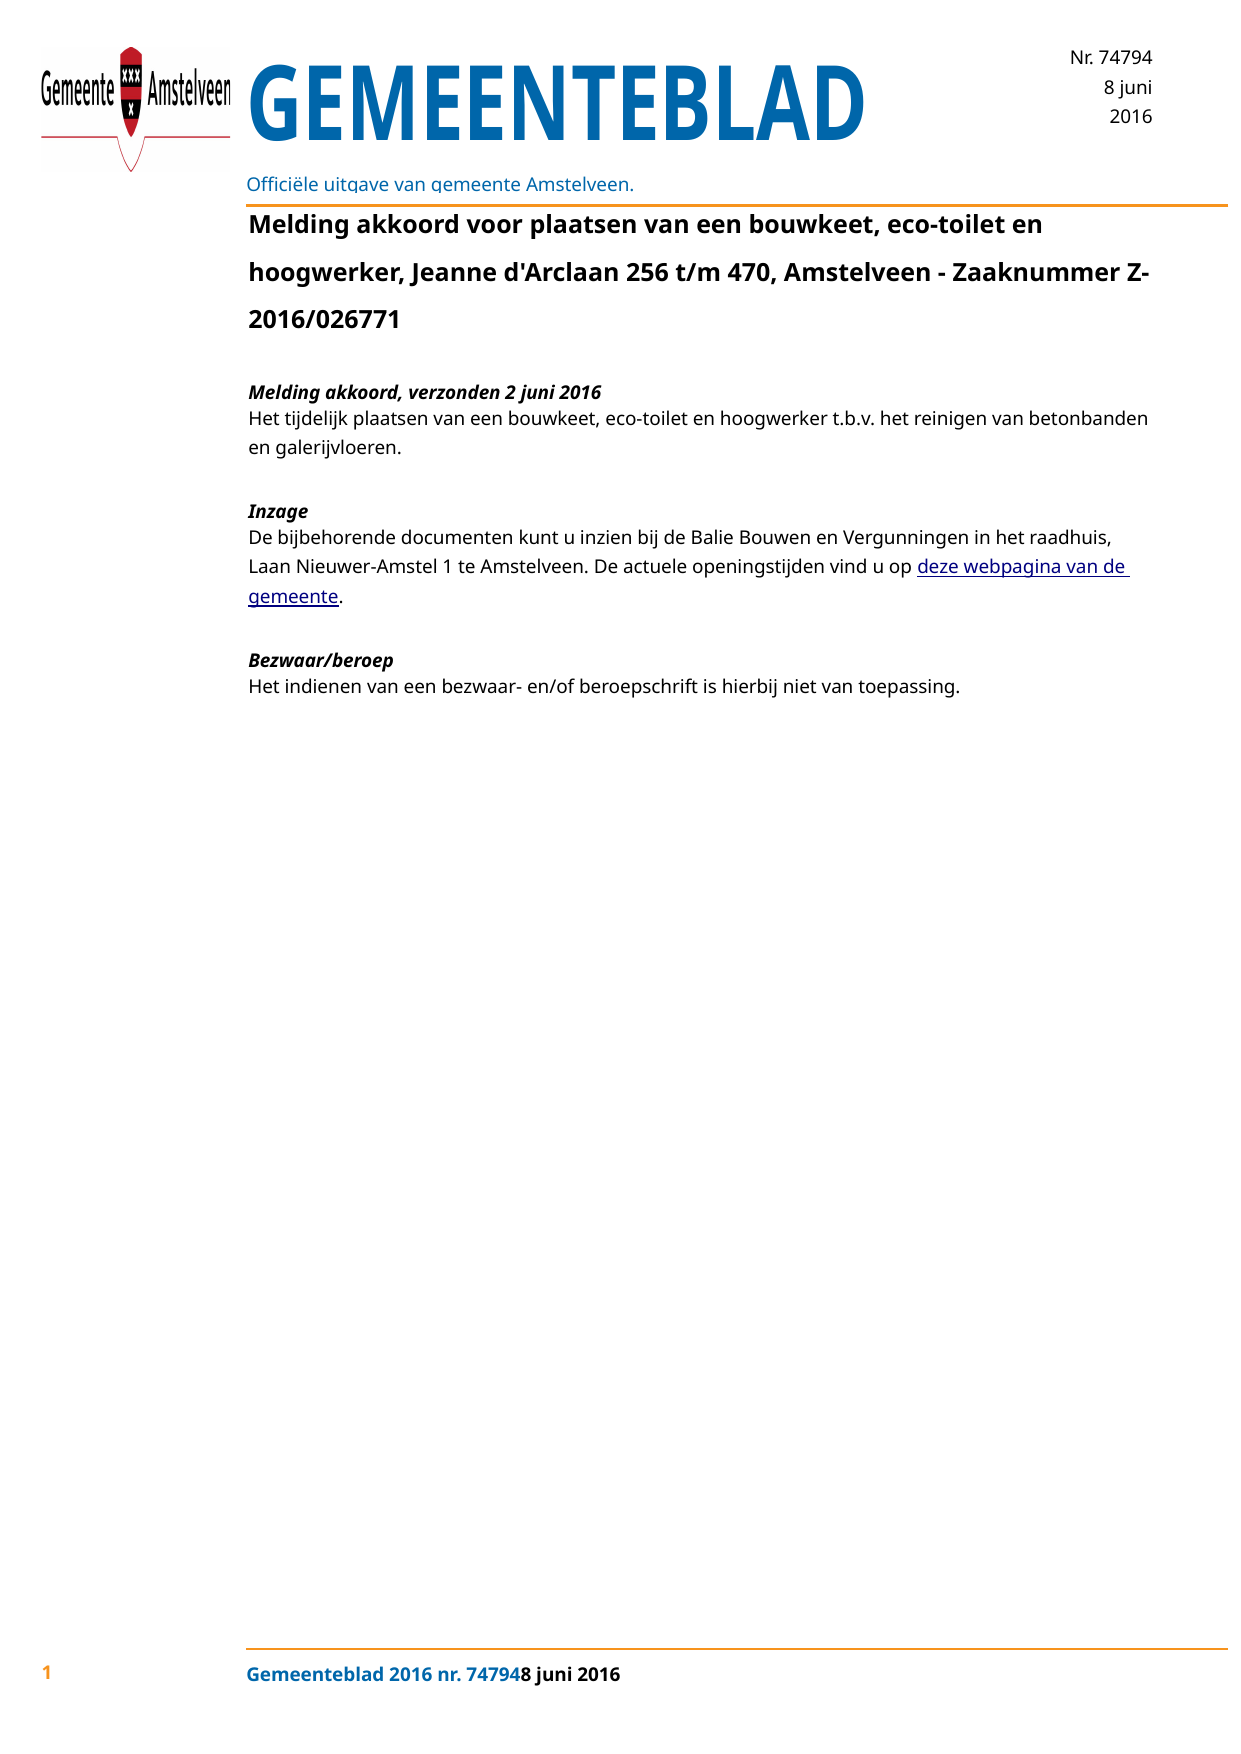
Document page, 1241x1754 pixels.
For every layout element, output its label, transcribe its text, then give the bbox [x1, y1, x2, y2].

picture [41, 47, 231, 172]
text Melding akkoord, verzonden 2 juni 2016 [248, 379, 1152, 405]
text De bijbehorende documenten kunt u inzien bij de Balie Bouwen en Vergunningen in het raadhuis, Laan Nieuwer-Amstel 1 te Amstelveen. De actuele openingstijden vind u op deze webpagina van de gemeente. [248, 524, 1152, 609]
text Inzage [248, 498, 1152, 524]
text Melding akkoord voor plaatsen van een bouwkeet, eco-toilet en hoogwerker, Jeanne d'Arclaan 256 t/m 470, Amstelveen - Zaaknummer Z-2016/026771 [248, 207, 1152, 336]
text Het indienen van een bezwaar- en/of beroepschrift is hierbij niet van toepassing. [248, 673, 1152, 699]
text Het tijdelijk plaatsen van een bouwkeet, eco-toilet en hoogwerker t.b.v. het reinigen van betonbanden en galerijvloeren. [248, 405, 1152, 460]
text Bezwaar/beroep [248, 647, 1152, 673]
